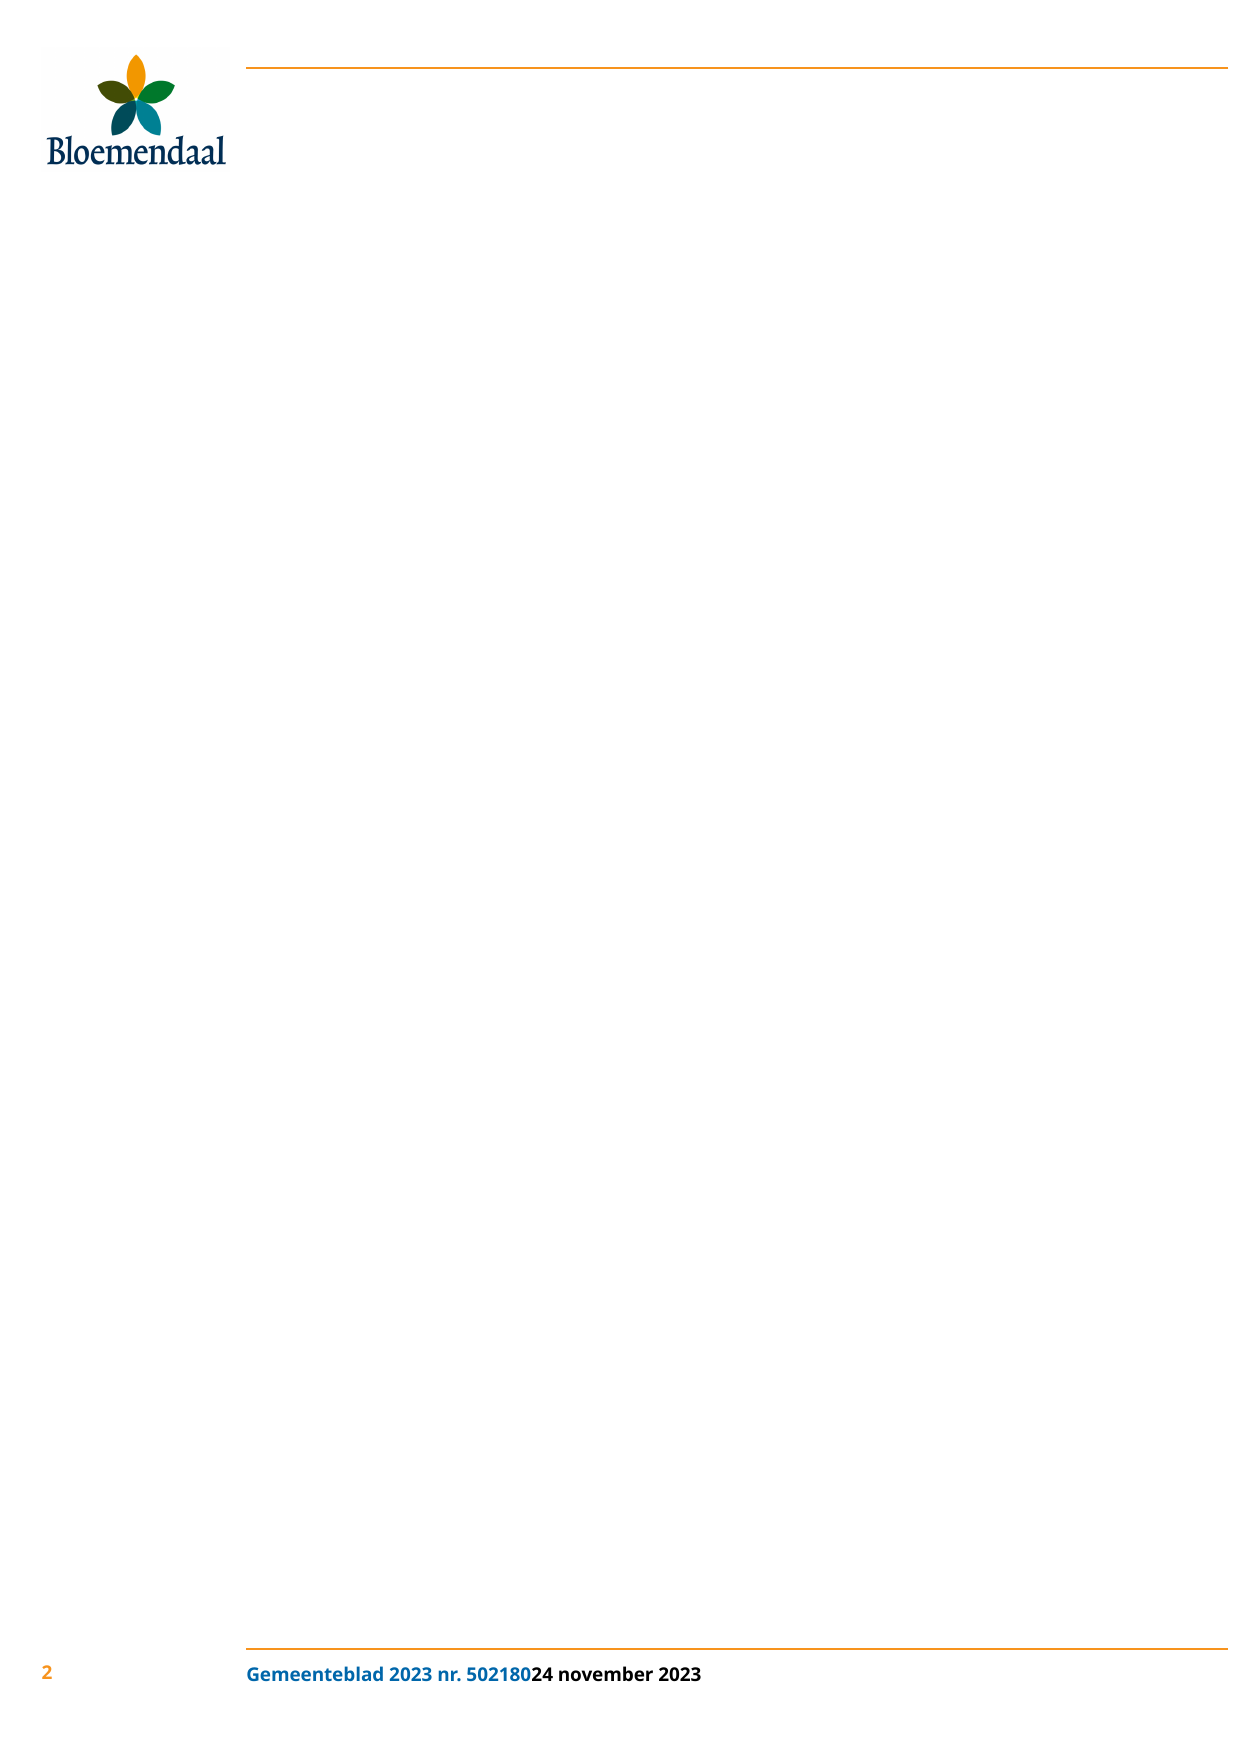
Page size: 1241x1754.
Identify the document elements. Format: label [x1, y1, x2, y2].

picture [41, 47, 231, 172]
